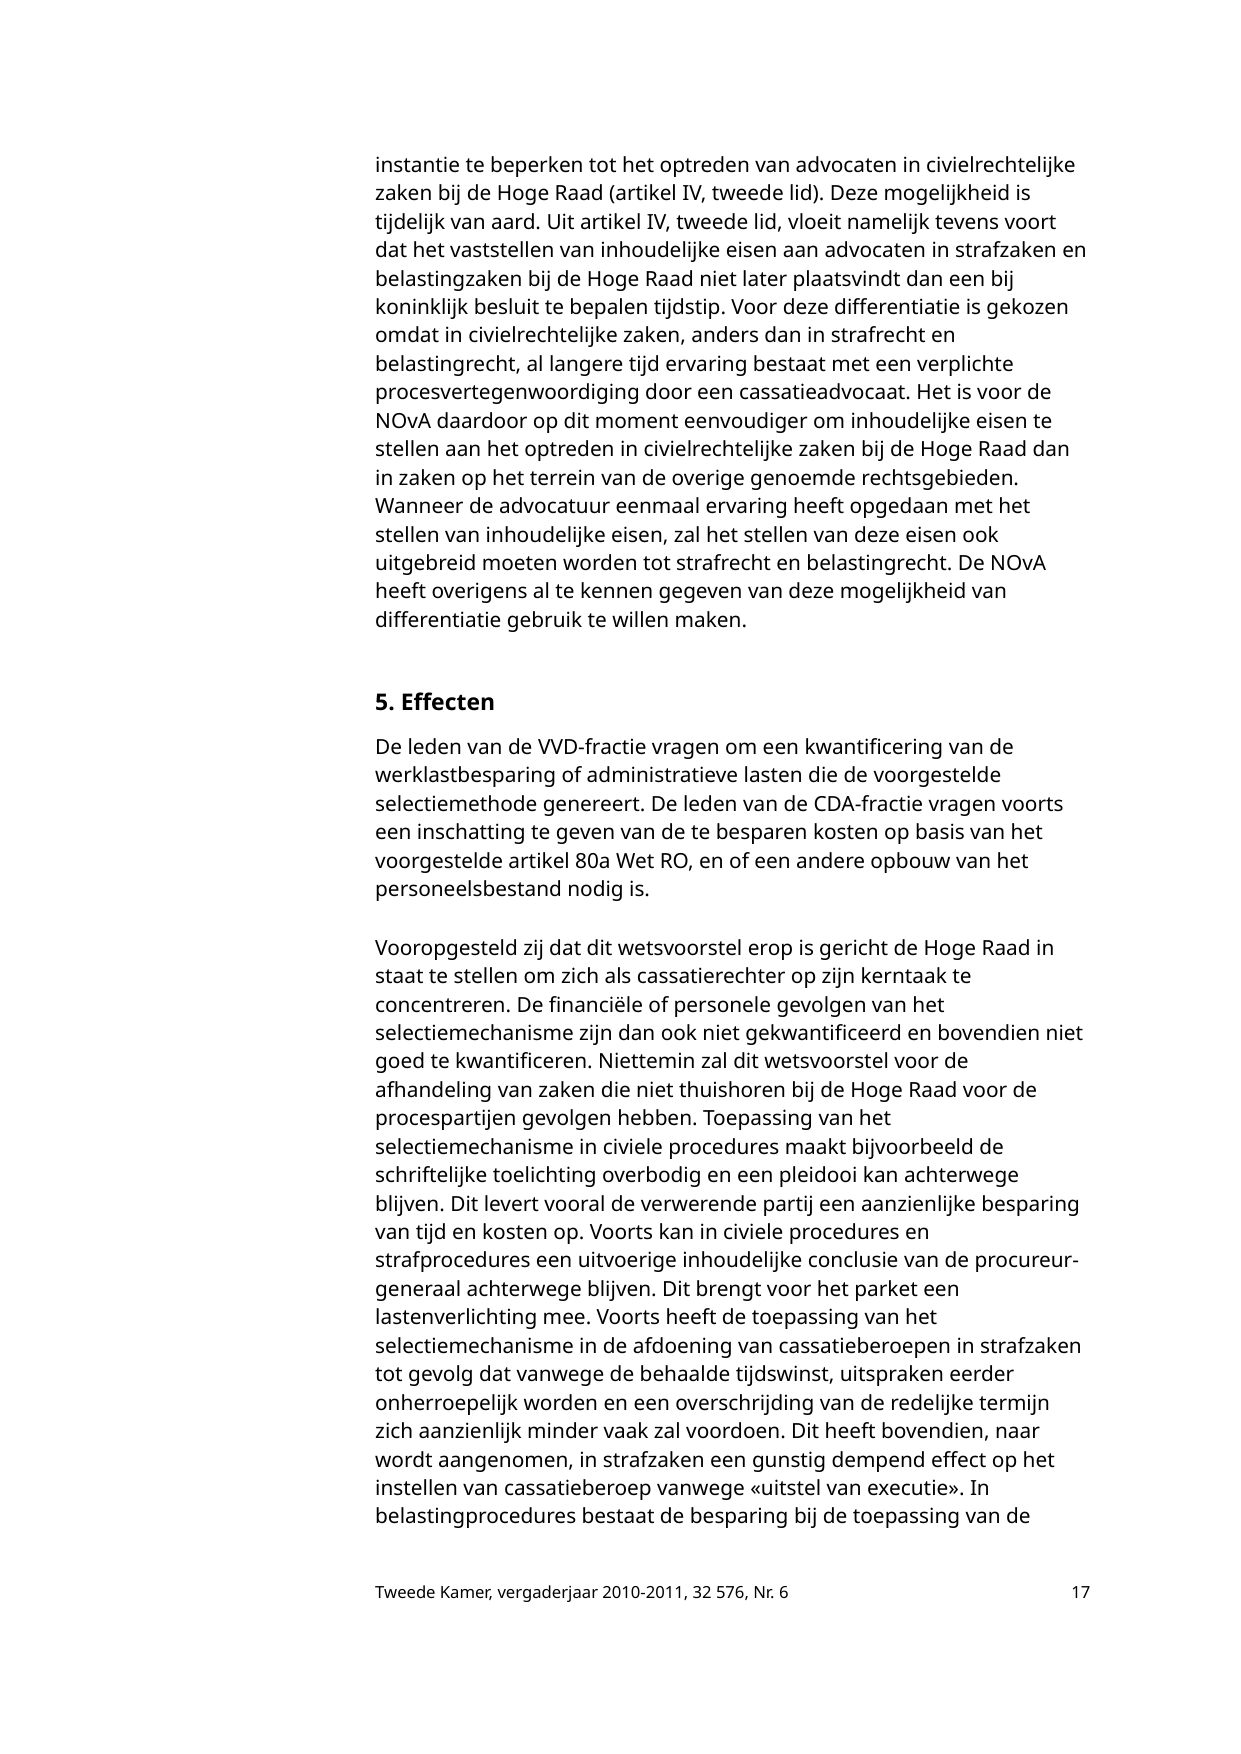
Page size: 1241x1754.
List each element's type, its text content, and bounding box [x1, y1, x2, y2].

text Vooropgesteld zij dat dit wetsvoorstel erop is gericht de Hoge Raad in staat te stellen om zich als cassatierechter op zijn kerntaak te concentreren. De financiële of personele gevolgen van het selectiemechanisme zijn dan ook niet gekwantificeerd en bovendien niet goed te kwantificeren. Niettemin zal dit wetsvoorstel voor de afhandeling van zaken die niet thuishoren bij de Hoge Raad voor de procespartijen gevolgen hebben. Toepassing van het selectiemechanisme in civiele procedures maakt bijvoorbeeld de schriftelijke toelichting overbodig en een pleidooi kan achterwege blijven. Dit levert vooral de verwerende partij een aanzienlijke besparing van tijd en kosten op. Voorts kan in civiele procedures en strafprocedures een uitvoerige inhoudelijke conclusie van de procureur-generaal achterwege blijven. Dit brengt voor het parket een lastenverlichting mee. Voorts heeft de toepassing van het selectiemechanisme in de afdoening van cassatieberoepen in strafzaken tot gevolg dat vanwege de behaalde tijdswinst, uitspraken eerder onherroepelijk worden en een overschrijding van de redelijke termijn zich aanzienlijk minder vaak zal voordoen. Dit heeft bovendien, naar wordt aangenomen, in strafzaken een gunstig dempend effect op het instellen van cassatieberoep vanwege «uitstel van executie». In belastingprocedures bestaat de besparing bij de toepassing van de [375, 933, 1090, 1530]
subtitle 5. Effecten [375, 686, 1090, 717]
text instantie te beperken tot het optreden van advocaten in civielrechtelijke zaken bij de Hoge Raad (artikel IV, tweede lid). Deze mogelijkheid is tijdelijk van aard. Uit artikel IV, tweede lid, vloeit namelijk tevens voort dat het vaststellen van inhoudelijke eisen aan advocaten in strafzaken en belastingzaken bij de Hoge Raad niet later plaatsvindt dan een bij koninklijk besluit te bepalen tijdstip. Voor deze differentiatie is gekozen omdat in civielrechtelijke zaken, anders dan in strafrecht en belastingrecht, al langere tijd ervaring bestaat met een verplichte procesvertegenwoordiging door een cassatieadvocaat. Het is voor de NOvA daardoor op dit moment eenvoudiger om inhoudelijke eisen te stellen aan het optreden in civielrechtelijke zaken bij de Hoge Raad dan in zaken op het terrein van de overige genoemde rechtsgebieden. Wanneer de advocatuur eenmaal ervaring heeft opgedaan met het stellen van inhoudelijke eisen, zal het stellen van deze eisen ook uitgebreid moeten worden tot strafrecht en belastingrecht. De NOvA heeft overigens al te kennen gegeven van deze mogelijkheid van differentiatie gebruik te willen maken. [375, 150, 1090, 633]
text De leden van de VVD-fractie vragen om een kwantificering van de werklastbesparing of administratieve lasten die de voorgestelde selectiemethode genereert. De leden van de CDA-fractie vragen voorts een inschatting te geven van de te besparen kosten op basis van het voorgestelde artikel 80a Wet RO, en of een andere opbouw van het personeelsbestand nodig is. [375, 732, 1090, 903]
